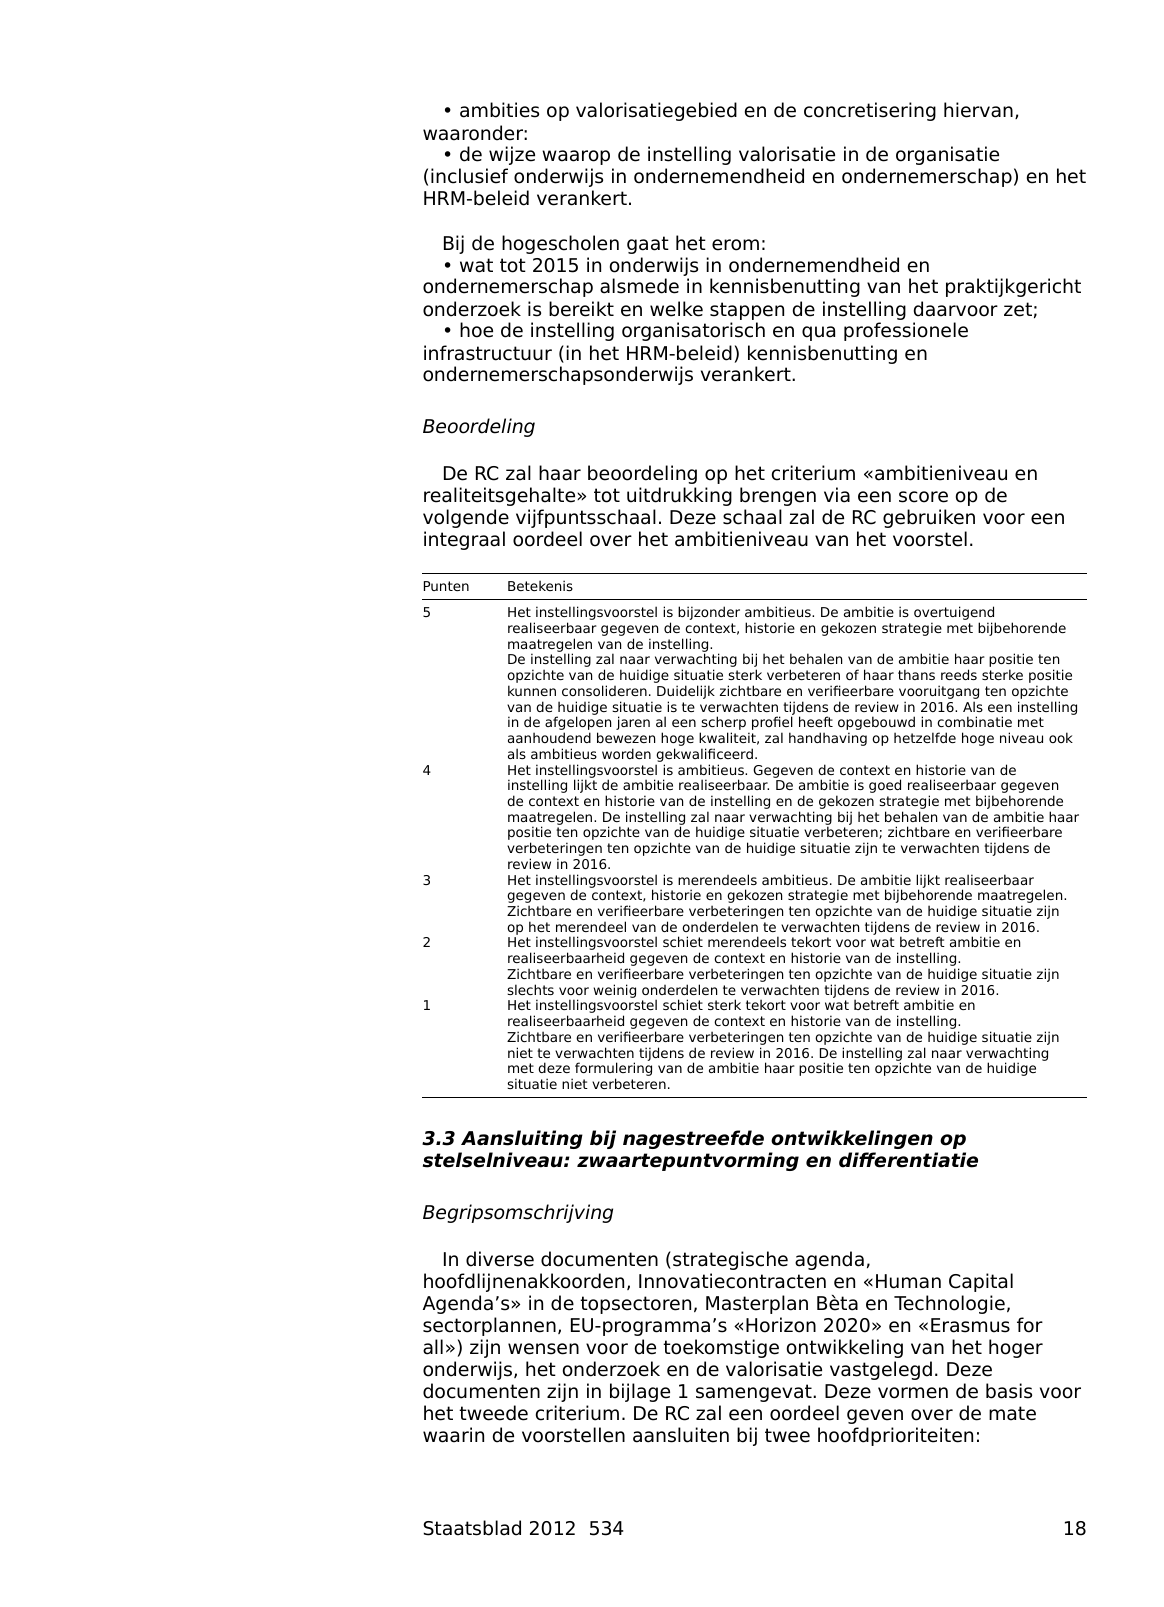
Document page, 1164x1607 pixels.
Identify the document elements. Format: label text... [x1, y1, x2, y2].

text Bij de hogescholen gaat het erom: [422, 232, 1087, 254]
table_cell Het instellingsvoorstel schiet sterk tekort voor wat betreft ambitie en realiseerbaarheid gegeven de context en historie van de instelling. Zichtbare en verifieerbare verbeteringen ten opzichte van de huidige situatie zijn niet te verwachten tijdens de review in 2016. De instelling zal naar verwachting met deze formulering van de ambitie haar positie ten opzichte van de huidige situatie niet verbeteren. [501, 998, 1087, 1097]
table_cell 3 [422, 873, 501, 935]
table_cell 2 [422, 935, 501, 998]
table_cell Het instellingsvoorstel schiet merendeels tekort voor wat betreft ambitie en realiseerbaarheid gegeven de context en historie van de instelling. Zichtbare en verifieerbare verbeteringen ten opzichte van de huidige situatie zijn slechts voor weinig onderdelen te verwachten tijdens de review in 2016. [501, 935, 1087, 998]
text In diverse documenten (strategische agenda, hoofdlijnenakkoorden, Innovatiecontracten en «Human Capital Agenda’s» in de topsectoren, Masterplan Bèta en Technologie, sectorplannen, EU-programma’s «Horizon 2020» en «Erasmus for all») zijn wensen voor de toekomstige ontwikkeling van het hoger onderwijs, het onderzoek en de valorisatie vastgelegd. Deze documenten zijn in bijlage 1 samengevat. Deze vormen de basis voor het tweede criterium. De RC zal een oordeel geven over de mate waarin de voorstellen aansluiten bij twee hoofdprioriteiten: [422, 1249, 1087, 1447]
subtitle Beoordeling [422, 416, 1087, 438]
table_header Betekenis [501, 574, 1087, 599]
table_cell Het instellingsvoorstel is bijzonder ambitieus. De ambitie is overtuigend realiseerbaar gegeven de context, historie en gekozen strategie met bijbehorende maatregelen van de instelling. De instelling zal naar verwachting bij het behalen van de ambitie haar positie ten opzichte van de huidige situatie sterk verbeteren of haar thans reeds sterke positie kunnen consolideren. Duidelijk zichtbare en verifieerbare vooruitgang ten opzichte van de huidige situatie is te verwachten tijdens de review in 2016. Als een instelling in de afgelopen jaren al een scherp profiel heeft opgebouwd in combinatie met aanhoudend bewezen hoge kwaliteit, zal handhaving op hetzelfde hoge niveau ook als ambitieus worden gekwalificeerd. [501, 600, 1087, 762]
subtitle 3.3 Aansluiting bij nagestreefde ontwikkelingen op stelselniveau: zwaartepuntvorming en differentiatie [422, 1128, 1087, 1172]
text • ambities op valorisatiegebied en de concretisering hiervan, waaronder: [422, 100, 1087, 144]
text De RC zal haar beoordeling op het criterium «ambitieniveau en realiteitsgehalte» tot uitdrukking brengen via een score op de volgende vijfpuntsschaal. Deze schaal zal de RC gebruiken voor een integraal oordeel over het ambitieniveau van het voorstel. [422, 463, 1087, 551]
table_cell Het instellingsvoorstel is ambitieus. Gegeven de context en historie van de instelling lijkt de ambitie realiseerbaar. De ambitie is goed realiseerbaar gegeven de context en historie van de instelling en de gekozen strategie met bijbehorende maatregelen. De instelling zal naar verwachting bij het behalen van de ambitie haar positie ten opzichte van de huidige situatie verbeteren; zichtbare en verifieerbare verbeteringen ten opzichte van de huidige situatie zijn te verwachten tijdens de review in 2016. [501, 762, 1087, 872]
subtitle Begripsomschrijving [422, 1202, 1087, 1224]
table_cell 5 [422, 600, 501, 762]
text • de wijze waarop de instelling valorisatie in de organisatie (inclusief onderwijs in ondernemendheid en ondernemerschap) en het HRM-beleid verankert. [422, 144, 1087, 210]
text • wat tot 2015 in onderwijs in ondernemendheid en ondernemerschap alsmede in kennisbenutting van het praktijkgericht onderzoek is bereikt en welke stappen de instelling daarvoor zet; [422, 254, 1087, 320]
text • hoe de instelling organisatorisch en qua professionele infrastructuur (in het HRM-beleid) kennisbenutting en ondernemerschapsonderwijs verankert. [422, 320, 1087, 386]
table_cell 1 [422, 998, 501, 1097]
table_cell 4 [422, 762, 501, 872]
table_cell Het instellingsvoorstel is merendeels ambitieus. De ambitie lijkt realiseerbaar gegeven de context, historie en gekozen strategie met bijbehorende maatregelen. Zichtbare en verifieerbare verbeteringen ten opzichte van de huidige situatie zijn op het merendeel van de onderdelen te verwachten tijdens de review in 2016. [501, 873, 1087, 935]
table_header Punten [422, 574, 501, 599]
